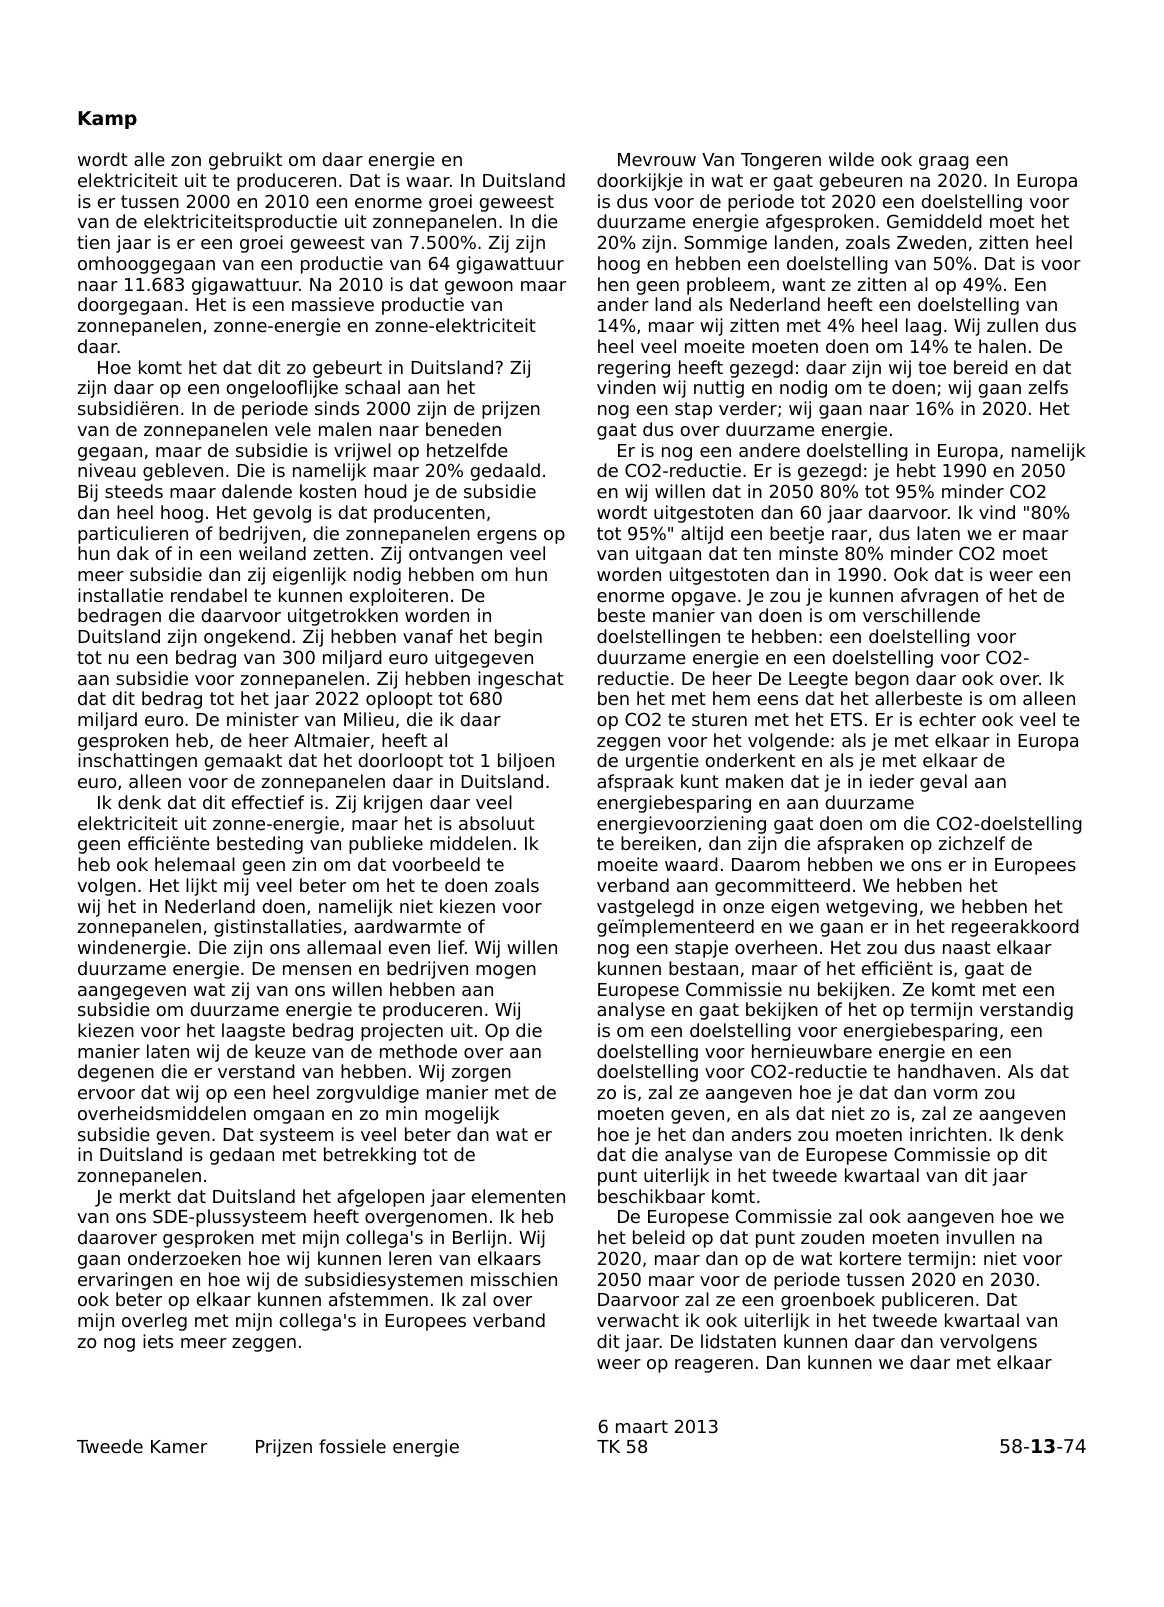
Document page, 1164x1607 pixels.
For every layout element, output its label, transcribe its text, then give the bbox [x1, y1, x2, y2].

text Hoe komt het dat dit zo gebeurt in Duitsland? Zij zijn daar op een ongelooflijke schaal aan het subsidiëren. In de periode sinds 2000 zijn de prijzen van de zonnepanelen vele malen naar beneden gegaan, maar de subsidie is vrijwel op hetzelfde niveau gebleven. Die is namelijk maar 20% gedaald. Bij steeds maar dalende kosten houd je de subsidie dan heel hoog. Het gevolg is dat producenten, particulieren of bedrijven, die zonnepanelen ergens op hun dak of in een weiland zetten. Zij ontvangen veel meer subsidie dan zij eigenlijk nodig hebben om hun installatie rendabel te kunnen exploiteren. De bedragen die daarvoor uitgetrokken worden in Duitsland zijn ongekend. Zij hebben vanaf het begin tot nu een bedrag van 300 miljard euro uitgegeven aan subsidie voor zonnepanelen. Zij hebben ingeschat dat dit bedrag tot het jaar 2022 oploopt tot 680 miljard euro. De minister van Milieu, die ik daar gesproken heb, de heer Altmaier, heeft al inschattingen gemaakt dat het doorloopt tot 1 biljoen euro, alleen voor de zonnepanelen daar in Duitsland. [77, 357, 567, 793]
text Je merkt dat Duitsland het afgelopen jaar elementen van ons SDE-plussysteem heeft overgenomen. Ik heb daarover gesproken met mijn collega's in Berlijn. Wij gaan onderzoeken hoe wij kunnen leren van elkaars ervaringen en hoe wij de subsidiesystemen misschien ook beter op elkaar kunnen afstemmen. Ik zal over mijn overleg met mijn collega's in Europees verband zo nog iets meer zeggen. [77, 1187, 567, 1352]
text Mevrouw Van Tongeren wilde ook graag een doorkijkje in wat er gaat gebeuren na 2020. In Europa is dus voor de periode tot 2020 een doelstelling voor duurzame energie afgesproken. Gemiddeld moet het 20% zijn. Sommige landen, zoals Zweden, zitten heel hoog en hebben een doelstelling van 50%. Dat is voor hen geen probleem, want ze zitten al op 49%. Een ander land als Nederland heeft een doelstelling van 14%, maar wij zitten met 4% heel laag. Wij zullen dus heel veel moeite moeten doen om 14% te halen. De regering heeft gezegd: daar zijn wij toe bereid en dat vinden wij nuttig en nodig om te doen; wij gaan zelfs nog een stap verder; wij gaan naar 16% in 2020. Het gaat dus over duurzame energie. [596, 150, 1087, 440]
text wordt alle zon gebruikt om daar energie en elektriciteit uit te produceren. Dat is waar. In Duitsland is er tussen 2000 en 2010 een enorme groei geweest van de elektriciteitsproductie uit zonnepanelen. In die tien jaar is er een groei geweest van 7.500%. Zij zijn omhooggegaan van een productie van 64 gigawattuur naar 11.683 gigawattuur. Na 2010 is dat gewoon maar doorgegaan. Het is een massieve productie van zonnepanelen, zonne-energie en zonne-elektriciteit daar. [77, 150, 567, 357]
text De Europese Commissie zal ook aangeven hoe we het beleid op dat punt zouden moeten invullen na 2020, maar dan op de wat kortere termijn: niet voor 2050 maar voor de periode tussen 2020 en 2030. Daarvoor zal ze een groenboek publiceren. Dat verwacht ik ook uiterlijk in het tweede kwartaal van dit jaar. De lidstaten kunnen daar dan vervolgens weer op reageren. Dan kunnen we daar met elkaar [596, 1207, 1087, 1373]
text Ik denk dat dit effectief is. Zij krijgen daar veel elektriciteit uit zonne-energie, maar het is absoluut geen efficiënte besteding van publieke middelen. Ik heb ook helemaal geen zin om dat voorbeeld te volgen. Het lijkt mij veel beter om het te doen zoals wij het in Nederland doen, namelijk niet kiezen voor zonnepanelen, gistinstallaties, aardwarmte of windenergie. Die zijn ons allemaal even lief. Wij willen duurzame energie. De mensen en bedrijven mogen aangegeven wat zij van ons willen hebben aan subsidie om duurzame energie te produceren. Wij kiezen voor het laagste bedrag projecten uit. Op die manier laten wij de keuze van de methode over aan degenen die er verstand van hebben. Wij zorgen ervoor dat wij op een heel zorgvuldige manier met de overheidsmiddelen omgaan en zo min mogelijk subsidie geven. Dat systeem is veel beter dan wat er in Duitsland is gedaan met betrekking tot de zonnepanelen. [77, 793, 567, 1187]
text Er is nog een andere doelstelling in Europa, namelijk de CO2-reductie. Er is gezegd: je hebt 1990 en 2050 en wij willen dat in 2050 80% tot 95% minder CO2 wordt uitgestoten dan 60 jaar daarvoor. Ik vind "80% tot 95%" altijd een beetje raar, dus laten we er maar van uitgaan dat ten minste 80% minder CO2 moet worden uitgestoten dan in 1990. Ook dat is weer een enorme opgave. Je zou je kunnen afvragen of het de beste manier van doen is om verschillende doelstellingen te hebben: een doelstelling voor duurzame energie en een doelstelling voor CO2-reductie. De heer De Leegte begon daar ook over. Ik ben het met hem eens dat het allerbeste is om alleen op CO2 te sturen met het ETS. Er is echter ook veel te zeggen voor het volgende: als je met elkaar in Europa de urgentie onderkent en als je met elkaar de afspraak kunt maken dat je in ieder geval aan energiebesparing en aan duurzame energievoorziening gaat doen om die CO2-doelstelling te bereiken, dan zijn die afspraken op zichzelf de moeite waard. Daarom hebben we ons er in Europees verband aan gecommitteerd. We hebben het vastgelegd in onze eigen wetgeving, we hebben het geïmplementeerd en we gaan er in het regeerakkoord nog een stapje overheen. Het zou dus naast elkaar kunnen bestaan, maar of het efficiënt is, gaat de Europese Commissie nu bekijken. Ze komt met een analyse en gaat bekijken of het op termijn verstandig is om een doelstelling voor energiebesparing, een doelstelling voor hernieuwbare energie en een doelstelling voor CO2-reductie te handhaven. Als dat zo is, zal ze aangeven hoe je dat dan vorm zou moeten geven, en als dat niet zo is, zal ze aangeven hoe je het dan anders zou moeten inrichten. Ik denk dat die analyse van de Europese Commissie op dit punt uiterlijk in het tweede kwartaal van dit jaar beschikbaar komt. [596, 440, 1087, 1207]
